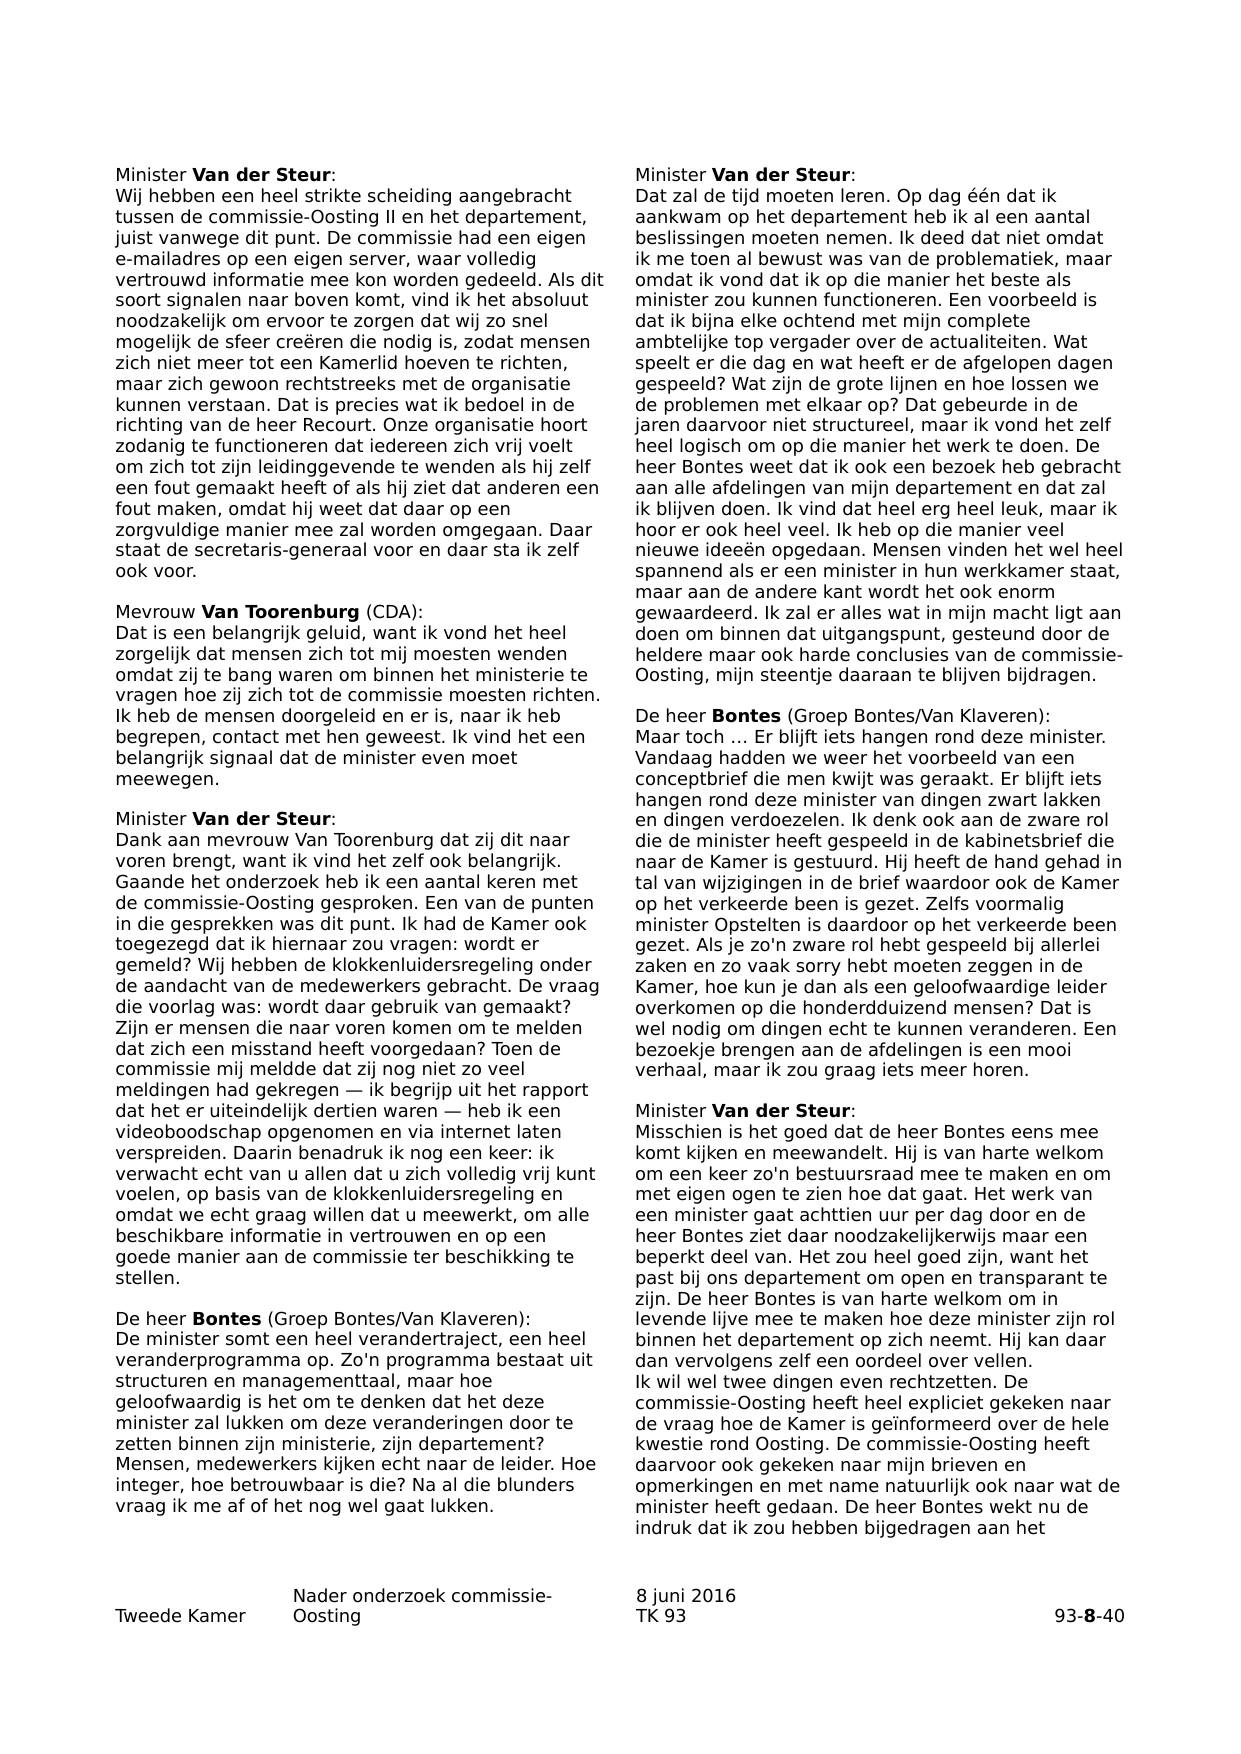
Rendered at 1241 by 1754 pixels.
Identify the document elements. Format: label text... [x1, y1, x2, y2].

text Dank aan mevrouw Van Toorenburg dat zij dit naar voren brengt, want ik vind het zelf ook belangrijk. Gaande het onderzoek heb ik een aantal keren met de commissie-Oosting gesproken. Een van de punten in die gesprekken was dit punt. Ik had de Kamer ook toegezegd dat ik hiernaar zou vragen: wordt er gemeld? Wij hebben de klokkenluidersregeling onder de aandacht van de medewerkers gebracht. De vraag die voorlag was: wordt daar gebruik van gemaakt? Zijn er mensen die naar voren komen om te melden dat zich een misstand heeft voorgedaan? Toen de commissie mij meldde dat zij nog niet zo veel meldingen had gekregen — ik begrijp uit het rapport dat het er uiteindelijk dertien waren — heb ik een videoboodschap opgenomen en via internet laten verspreiden. Daarin benadruk ik nog een keer: ik verwacht echt van u allen dat u zich volledig vrij kunt voelen, op basis van de klokkenluidersregeling en omdat we echt graag willen dat u meewerkt, om alle beschikbare informatie in vertrouwen en op een goede manier aan de commissie ter beschikking te stellen. [115, 830, 605, 1288]
text Dat is een belangrijk geluid, want ik vond het heel zorgelijk dat mensen zich tot mij moesten wenden omdat zij te bang waren om binnen het ministerie te vragen hoe zij zich tot de commissie moesten richten. Ik heb de mensen doorgeleid en er is, naar ik heb begrepen, contact met hen geweest. Ik vind het een belangrijk signaal dat de minister even moet meewegen. [115, 623, 605, 789]
text De minister somt een heel verandertraject, een heel veranderprogramma op. Zo'n programma bestaat uit structuren en managementtaal, maar hoe geloofwaardig is het om te denken dat het deze minister zal lukken om deze veranderingen door te zetten binnen zijn ministerie, zijn departement? Mensen, medewerkers kijken echt naar de leider. Hoe integer, hoe betrouwbaar is die? Na al die blunders vraag ik me af of het nog wel gaat lukken. [115, 1329, 605, 1517]
text Minister Van der Steur: [115, 809, 605, 830]
text Wij hebben een heel strikte scheiding aangebracht tussen de commissie-Oosting II en het departement, juist vanwege dit punt. De commissie had een eigen e-mailadres op een eigen server, waar volledig vertrouwd informatie mee kon worden gedeeld. Als dit soort signalen naar boven komt, vind ik het absoluut noodzakelijk om ervoor te zorgen dat wij zo snel mogelijk de sfeer creëren die nodig is, zodat mensen zich niet meer tot een Kamerlid hoeven te richten, maar zich gewoon rechtstreeks met de organisatie kunnen verstaan. Dat is precies wat ik bedoel in de richting van de heer Recourt. Onze organisatie hoort zodanig te functioneren dat iedereen zich vrij voelt om zich tot zijn leidinggevende te wenden als hij zelf een fout gemaakt heeft of als hij ziet dat anderen een fout maken, omdat hij weet dat daar op een zorgvuldige manier mee zal worden omgegaan. Daar staat de secretaris-generaal voor en daar sta ik zelf ook voor. [115, 186, 605, 582]
text Maar toch … Er blijft iets hangen rond deze minister. Vandaag hadden we weer het voorbeeld van een conceptbrief die men kwijt was geraakt. Er blijft iets hangen rond deze minister van dingen zwart lakken en dingen verdoezelen. Ik denk ook aan de zware rol die de minister heeft gespeeld in de kabinetsbrief die naar de Kamer is gestuurd. Hij heeft de hand gehad in tal van wijzigingen in de brief waardoor ook de Kamer op het verkeerde been is gezet. Zelfs voormalig minister Opstelten is daardoor op het verkeerde been gezet. Als je zo'n zware rol hebt gespeeld bij allerlei zaken en zo vaak sorry hebt moeten zeggen in de Kamer, hoe kun je dan als een geloofwaardige leider overkomen op die honderdduizend mensen? Dat is wel nodig om dingen echt te kunnen veranderen. Een bezoekje brengen aan de afdelingen is een mooi verhaal, maar ik zou graag iets meer horen. [635, 727, 1125, 1081]
text Misschien is het goed dat de heer Bontes eens mee komt kijken en meewandelt. Hij is van harte welkom om een keer zo'n bestuursraad mee te maken en om met eigen ogen te zien hoe dat gaat. Het werk van een minister gaat achttien uur per dag door en de heer Bontes ziet daar noodzakelijkerwijs maar een beperkt deel van. Het zou heel goed zijn, want het past bij ons departement om open en transparant te zijn. De heer Bontes is van harte welkom om in levende lijve mee te maken hoe deze minister zijn rol binnen het departement op zich neemt. Hij kan daar dan vervolgens zelf een oordeel over vellen. [635, 1122, 1125, 1372]
text Minister Van der Steur: [115, 165, 605, 186]
text Minister Van der Steur: [635, 1101, 1125, 1122]
text Dat zal de tijd moeten leren. Op dag één dat ik aankwam op het departement heb ik al een aantal beslissingen moeten nemen. Ik deed dat niet omdat ik me toen al bewust was van de problematiek, maar omdat ik vond dat ik op die manier het beste als minister zou kunnen functioneren. Een voorbeeld is dat ik bijna elke ochtend met mijn complete ambtelijke top vergader over de actualiteiten. Wat speelt er die dag en wat heeft er de afgelopen dagen gespeeld? Wat zijn de grote lijnen en hoe lossen we de problemen met elkaar op? Dat gebeurde in de jaren daarvoor niet structureel, maar ik vond het zelf heel logisch om op die manier het werk te doen. De heer Bontes weet dat ik ook een bezoek heb gebracht aan alle afdelingen van mijn departement en dat zal ik blijven doen. Ik vind dat heel erg heel leuk, maar ik hoor er ook heel veel. Ik heb op die manier veel nieuwe ideeën opgedaan. Mensen vinden het wel heel spannend als er een minister in hun werkkamer staat, maar aan de andere kant wordt het ook enorm gewaardeerd. Ik zal er alles wat in mijn macht ligt aan doen om binnen dat uitgangspunt, gesteund door de heldere maar ook harde conclusies van de commissie-Oosting, mijn steentje daaraan te blijven bijdragen. [635, 186, 1125, 686]
text Mevrouw Van Toorenburg (CDA): [115, 602, 605, 623]
text De heer Bontes (Groep Bontes/Van Klaveren): [115, 1308, 605, 1329]
text De heer Bontes (Groep Bontes/Van Klaveren): [635, 706, 1125, 727]
text Minister Van der Steur: [635, 165, 1125, 186]
text Ik wil wel twee dingen even rechtzetten. De commissie-Oosting heeft heel expliciet gekeken naar de vraag hoe de Kamer is geïnformeerd over de hele kwestie rond Oosting. De commissie-Oosting heeft daarvoor ook gekeken naar mijn brieven en opmerkingen en met name natuurlijk ook naar wat de minister heeft gedaan. De heer Bontes wekt nu de indruk dat ik zou hebben bijgedragen aan het [635, 1372, 1125, 1538]
